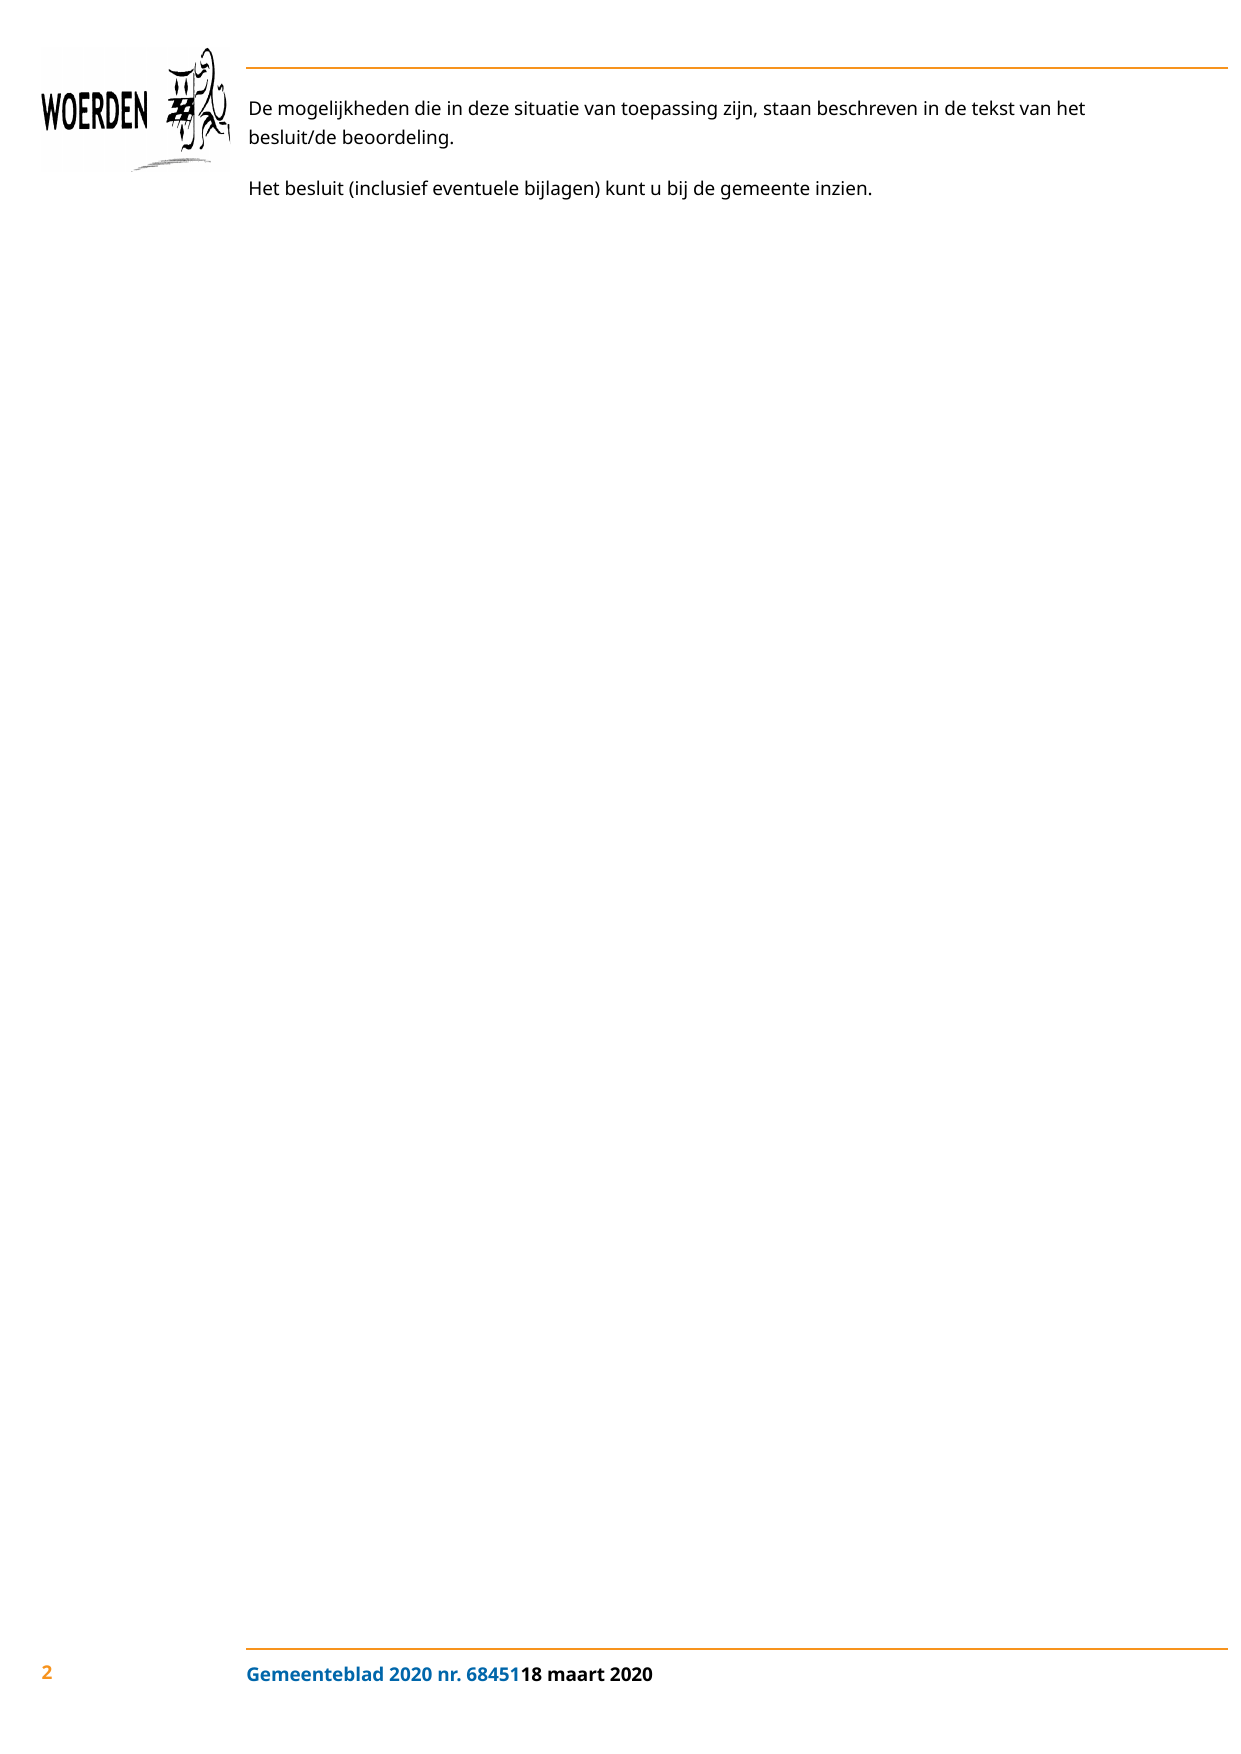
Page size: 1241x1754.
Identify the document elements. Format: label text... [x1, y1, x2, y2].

text Het besluit (inclusief eventuele bijlagen) kunt u bij de gemeente inzien. [248, 175, 1152, 201]
text De mogelijkheden die in deze situatie van toepassing zijn, staan beschreven in de tekst van het besluit/de beoordeling. [248, 95, 1152, 150]
picture [41, 47, 231, 172]
